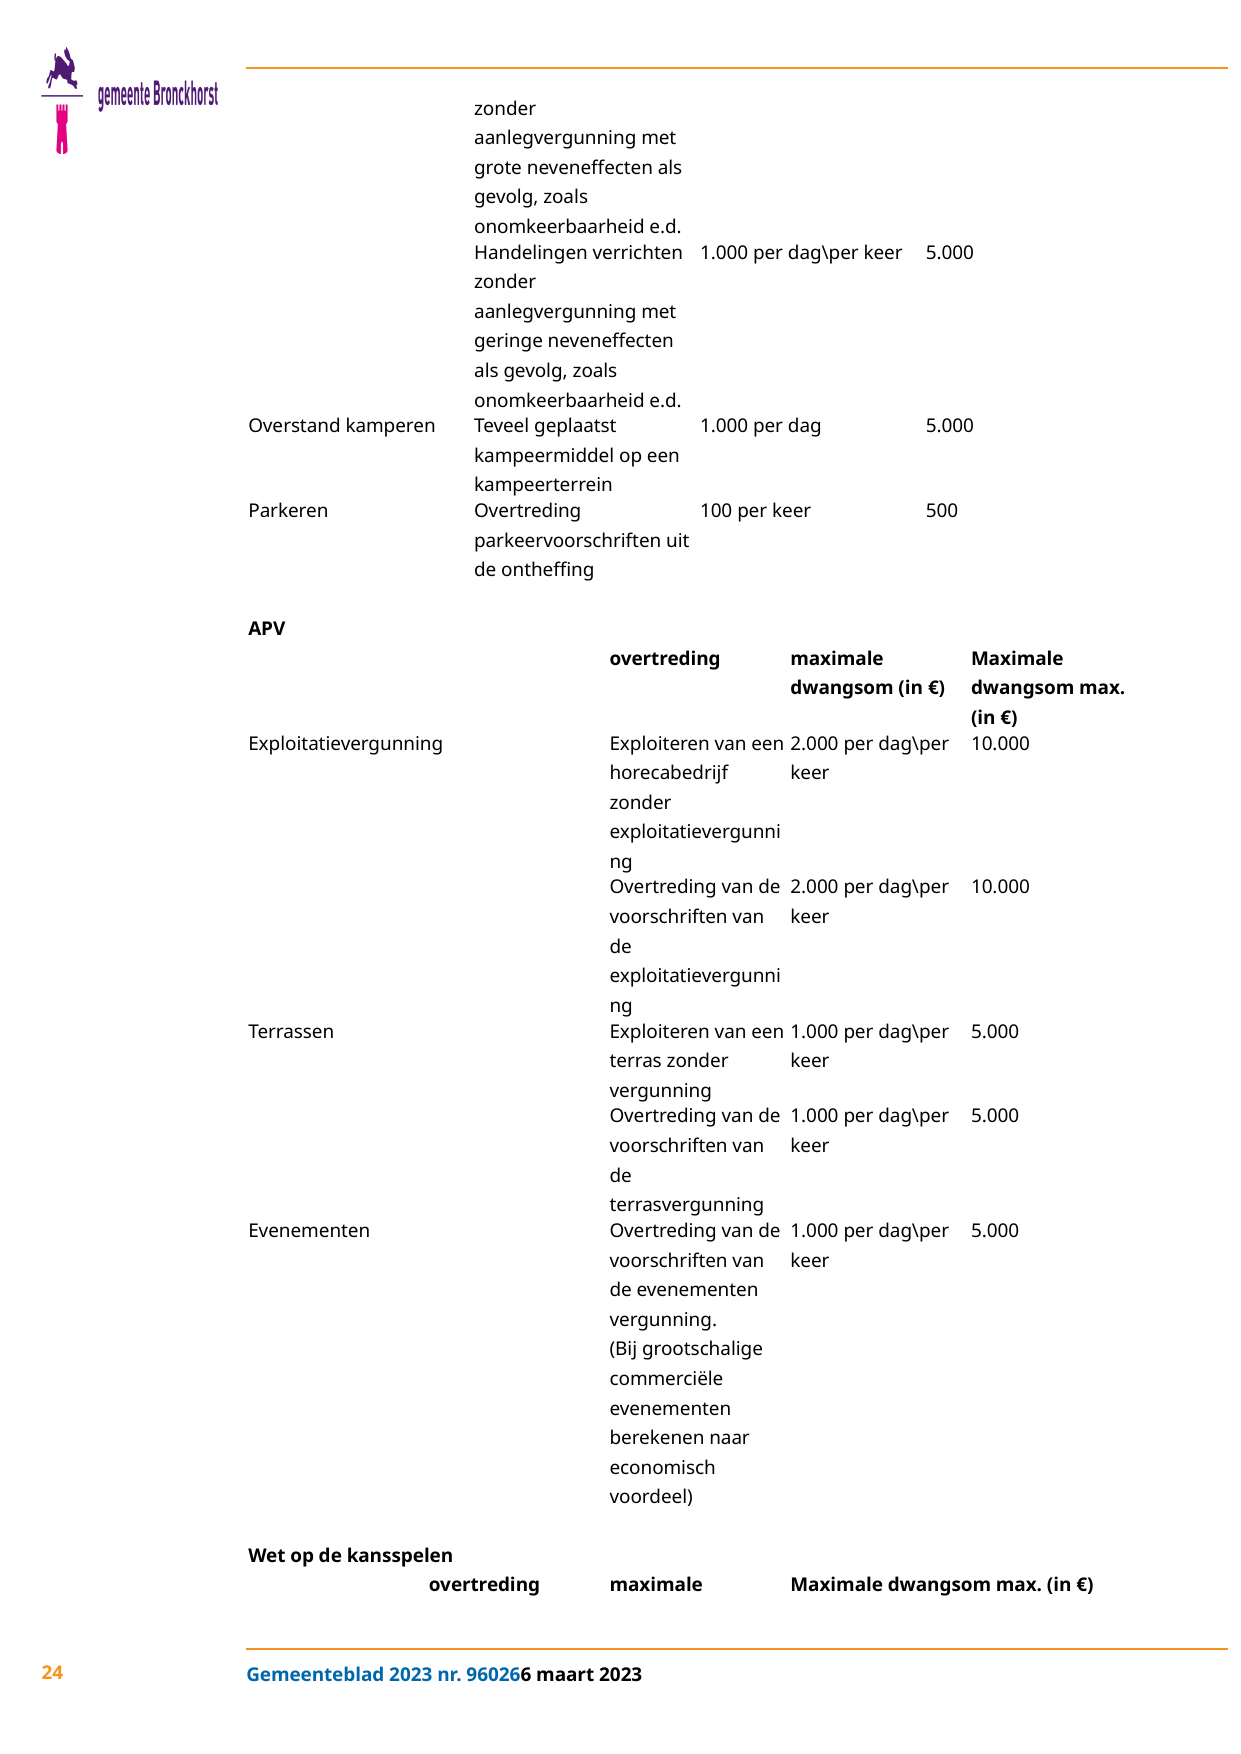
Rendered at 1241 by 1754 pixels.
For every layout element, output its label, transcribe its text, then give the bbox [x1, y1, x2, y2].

table_header [248, 645, 609, 730]
table_cell zonder aanlegvergunning met grote neveneffecten als gevolg, zoals onomkeerbaarheid e.d. [474, 95, 700, 239]
table_cell Exploiteren van een terras zonder vergunning [609, 1018, 790, 1103]
table_cell 5.000 [971, 1103, 1152, 1217]
table_cell Overtreding parkeervoorschriften uit de ontheffing [474, 498, 700, 582]
table_cell 1.000 per dag\per keer [790, 1018, 971, 1103]
table_cell [700, 95, 926, 239]
table_header overtreding [429, 1572, 609, 1597]
picture [41, 47, 231, 172]
table_cell Teveel geplaatst kampeermiddel op een kampeerterrein [474, 413, 700, 497]
table_cell 1.000 per dag\per keer [700, 239, 926, 412]
table_header [248, 1572, 429, 1597]
table_cell Overstand kamperen [248, 413, 474, 497]
table_header overtreding [609, 645, 790, 730]
table_cell Overtreding van de voorschriften van de evenementen vergunning. (Bij grootschalige commerciële evenementen berekenen naar economisch voordeel) [609, 1217, 790, 1509]
table_cell 2.000 per dag\per keer [790, 730, 971, 874]
table_cell 5.000 [926, 413, 1152, 497]
text Wet op de kansspelen [248, 1542, 1152, 1568]
table_cell 1.000 per dag\per keer [790, 1103, 971, 1217]
table_cell 5.000 [971, 1018, 1152, 1103]
table_cell Terrassen [248, 1018, 609, 1217]
table_cell 2.000 per dag\per keer [790, 874, 971, 1018]
table_cell 10.000 [971, 730, 1152, 874]
table_cell Exploiteren van een horecabedrijf zonder exploitatievergunning [609, 730, 790, 874]
table_cell Parkeren [248, 498, 474, 582]
table_cell 500 [926, 498, 1152, 582]
table_header Maximale dwangsom max. (in €) [971, 645, 1152, 730]
table_cell Handelingen verrichten zonder aanlegvergunning met geringe neveneffecten als gevolg, zoals onomkeerbaarheid e.d. [474, 239, 700, 412]
table_cell [926, 95, 1152, 239]
table_cell 10.000 [971, 874, 1152, 1018]
table_cell Overtreding van de voorschriften van de exploitatievergunning [609, 874, 790, 1018]
table_cell 1.000 per dag [700, 413, 926, 497]
table_cell [248, 95, 474, 412]
table_cell 5.000 [926, 239, 1152, 412]
table_cell 5.000 [971, 1217, 1152, 1509]
table_header maximale [609, 1572, 790, 1597]
table_cell Overtreding van de voorschriften van de terrasvergunning [609, 1103, 790, 1217]
table_header maximale dwangsom (in €) [790, 645, 971, 730]
table_cell 100 per keer [700, 498, 926, 582]
table_cell 1.000 per dag\per keer [790, 1217, 971, 1509]
table_cell Exploitatievergunning [248, 730, 609, 1018]
table_cell Evenementen [248, 1217, 609, 1509]
text APV [248, 615, 1152, 641]
table_header Maximale dwangsom max. (in €) [790, 1572, 1152, 1597]
